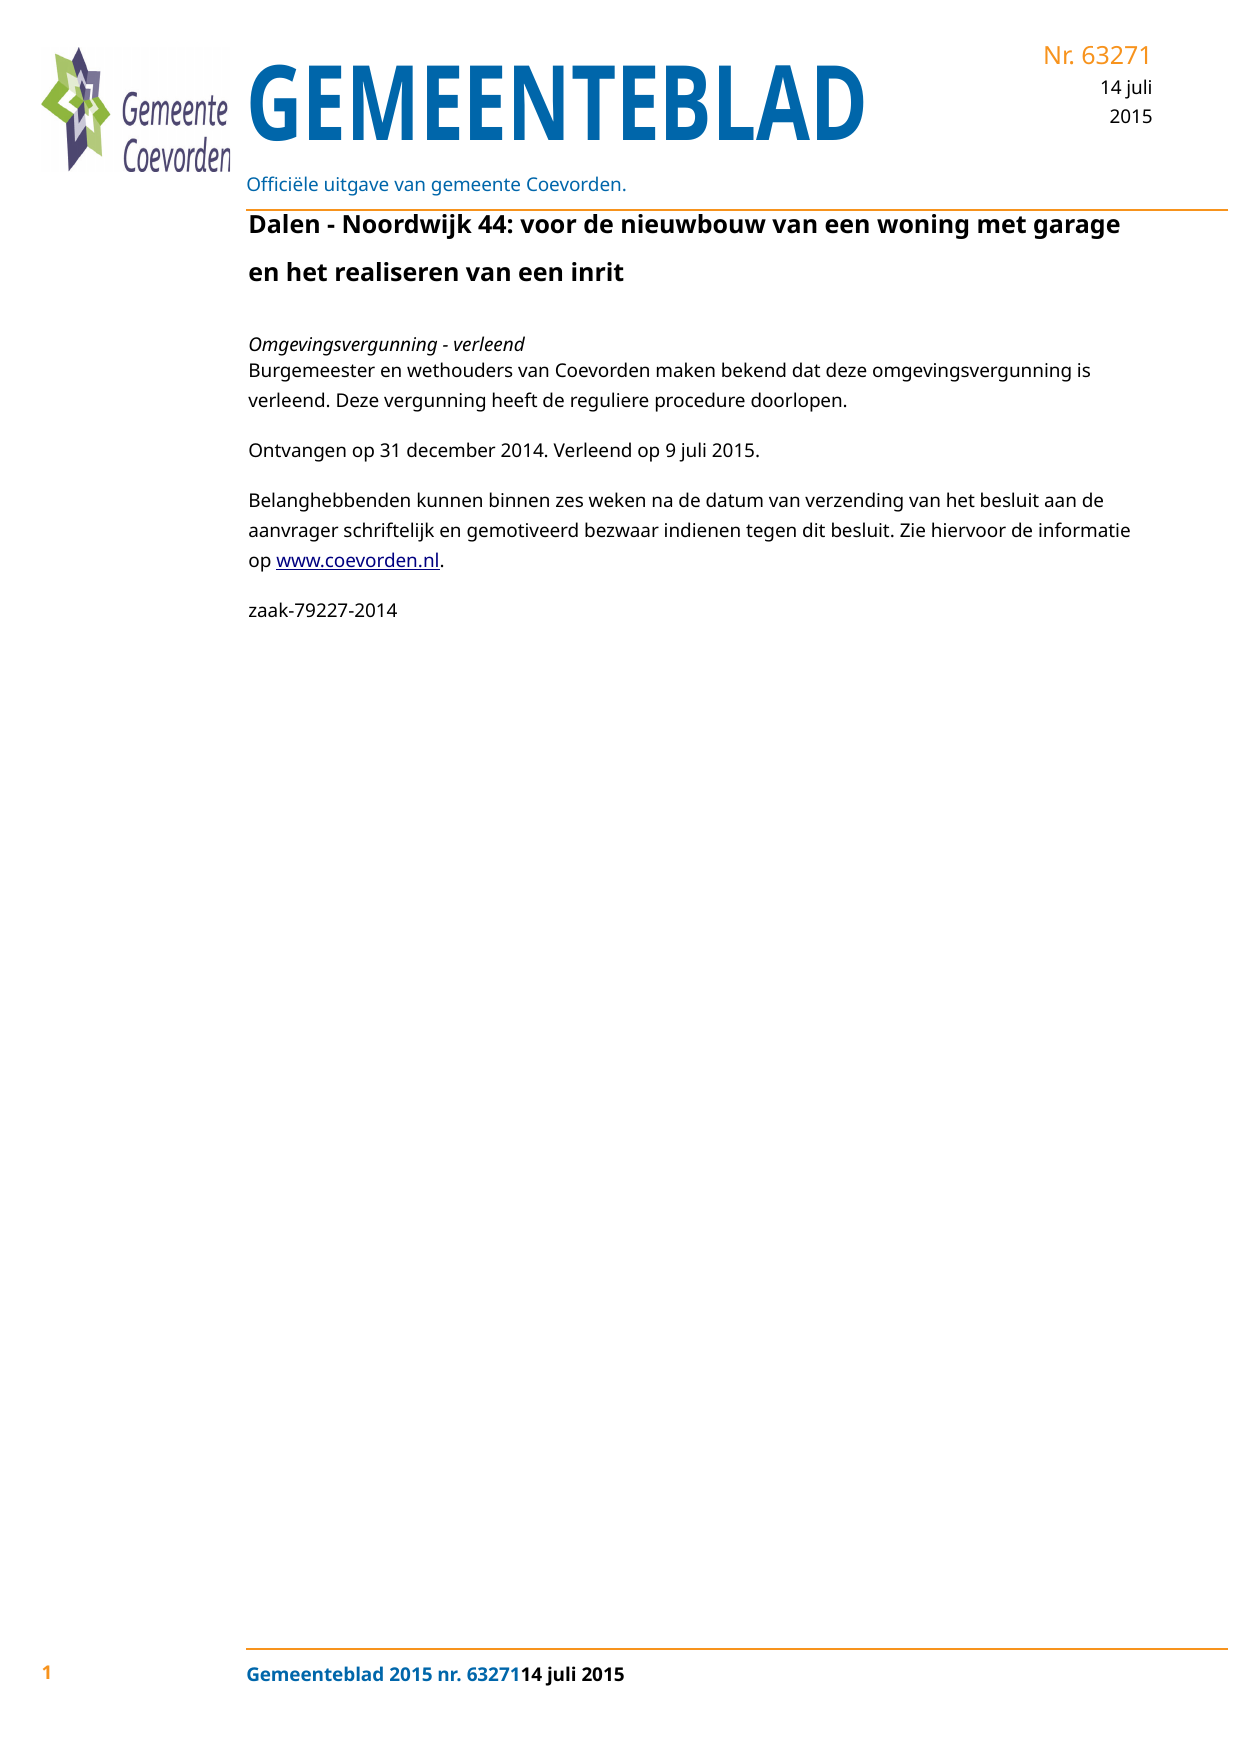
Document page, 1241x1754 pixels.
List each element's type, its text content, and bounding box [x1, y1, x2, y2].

picture [41, 47, 231, 172]
text Omgevingsvergunning - verleend [248, 331, 1152, 357]
text Ontvangen op 31 december 2014. Verleend op 9 juli 2015. [248, 437, 1152, 463]
text Belanghebbenden kunnen binnen zes weken na de datum van verzending van het besluit aan de aanvrager schriftelijk en gemotiveerd bezwaar indienen tegen dit besluit. Zie hiervoor de informatie op www.coevorden.nl. [248, 488, 1152, 572]
text zaak-79227-2014 [248, 597, 1152, 623]
text Dalen - Noordwijk 44: voor de nieuwbouw van een woning met garage en het realiseren van een inrit [248, 211, 1152, 288]
text Burgemeester en wethouders van Coevorden maken bekend dat deze omgevingsvergunning is verleend. Deze vergunning heeft de reguliere procedure doorlopen. [248, 357, 1152, 412]
